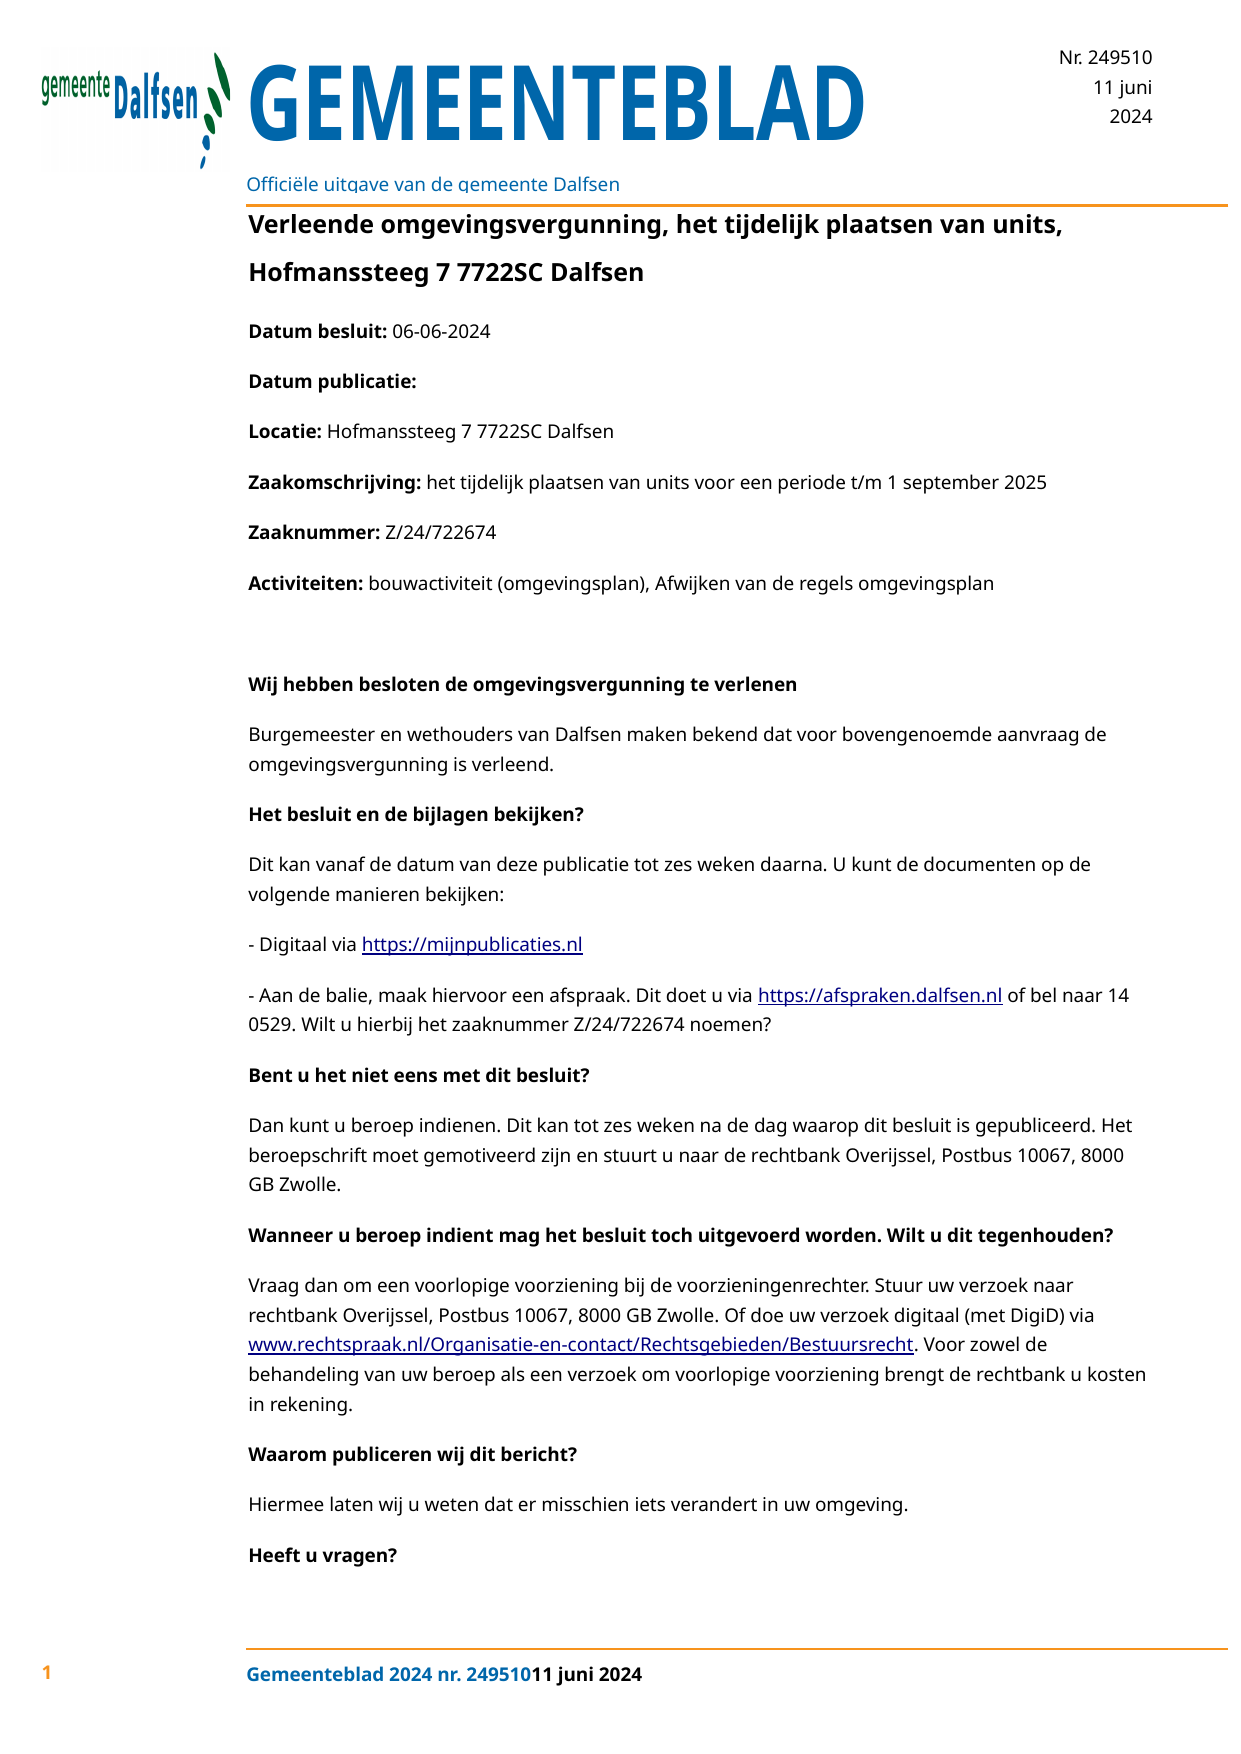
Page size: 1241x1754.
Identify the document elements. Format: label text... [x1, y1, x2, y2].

text Datum besluit: 06-06-2024 [248, 318, 1152, 344]
text Burgemeester en wethouders van Dalfsen maken bekend dat voor bovengenoemde aanvraag de omgevingsvergunning is verleend. [248, 721, 1152, 777]
text - Aan de balie, maak hiervoor een afspraak. Dit doet u via https://afspraken.dalfsen.nl of bel naar 14 0529. Wilt u hierbij het zaaknummer Z/24/722674 noemen? [248, 982, 1152, 1037]
text Verleende omgevingsvergunning, het tijdelijk plaatsen van units, Hofmanssteeg 7 7722SC Dalfsen [248, 207, 1152, 288]
text Hiermee laten wij u weten dat er misschien iets verandert in uw omgeving. [248, 1492, 1152, 1517]
text Dit kan vanaf de datum van deze publicatie tot zes weken daarna. U kunt de documenten op de volgende manieren bekijken: [248, 852, 1152, 907]
text Activiteiten: bouwactiviteit (omgevingsplan), Afwijken van de regels omgevingsplan [248, 570, 1152, 596]
text Zaakomschrijving: het tijdelijk plaatsen van units voor een periode t/m 1 september 2025 [248, 469, 1152, 495]
text Heeft u vragen? [248, 1542, 1152, 1568]
text - Digitaal via https://mijnpublicaties.nl [248, 932, 1152, 957]
text Bent u het niet eens met dit besluit? [248, 1062, 1152, 1088]
text Datum publicatie: [248, 368, 1152, 394]
text Wij hebben besloten de omgevingsvergunning te verlenen [248, 671, 1152, 697]
text Vraag dan om een voorlopige voorziening bij de voorzieningenrechter. Stuur uw verzoek naar rechtbank Overijssel, Postbus 10067, 8000 GB Zwolle. Of doe uw verzoek digitaal (met DigiD) via www.rechtspraak.nl/Organisatie-en-contact/Rechtsgebieden/Bestuursrecht. Voor zowel de behandeling van uw beroep als een verzoek om voorlopige voorziening brengt de rechtbank u kosten in rekening. [248, 1272, 1152, 1417]
picture [41, 47, 231, 172]
text Locatie: Hofmanssteeg 7 7722SC Dalfsen [248, 419, 1152, 444]
text Dan kunt u beroep indienen. Dit kan tot zes weken na de dag waarop dit besluit is gepubliceerd. Het beroepschrift moet gemotiveerd zijn en stuurt u naar de rechtbank Overijssel, Postbus 10067, 8000 GB Zwolle. [248, 1112, 1152, 1197]
text Het besluit en de bijlagen bekijken? [248, 801, 1152, 827]
text Wanneer u beroep indient mag het besluit toch uitgevoerd worden. Wilt u dit tegenhouden? [248, 1222, 1152, 1248]
text Waarom publiceren wij dit bericht? [248, 1441, 1152, 1467]
text Zaaknummer: Z/24/722674 [248, 519, 1152, 545]
